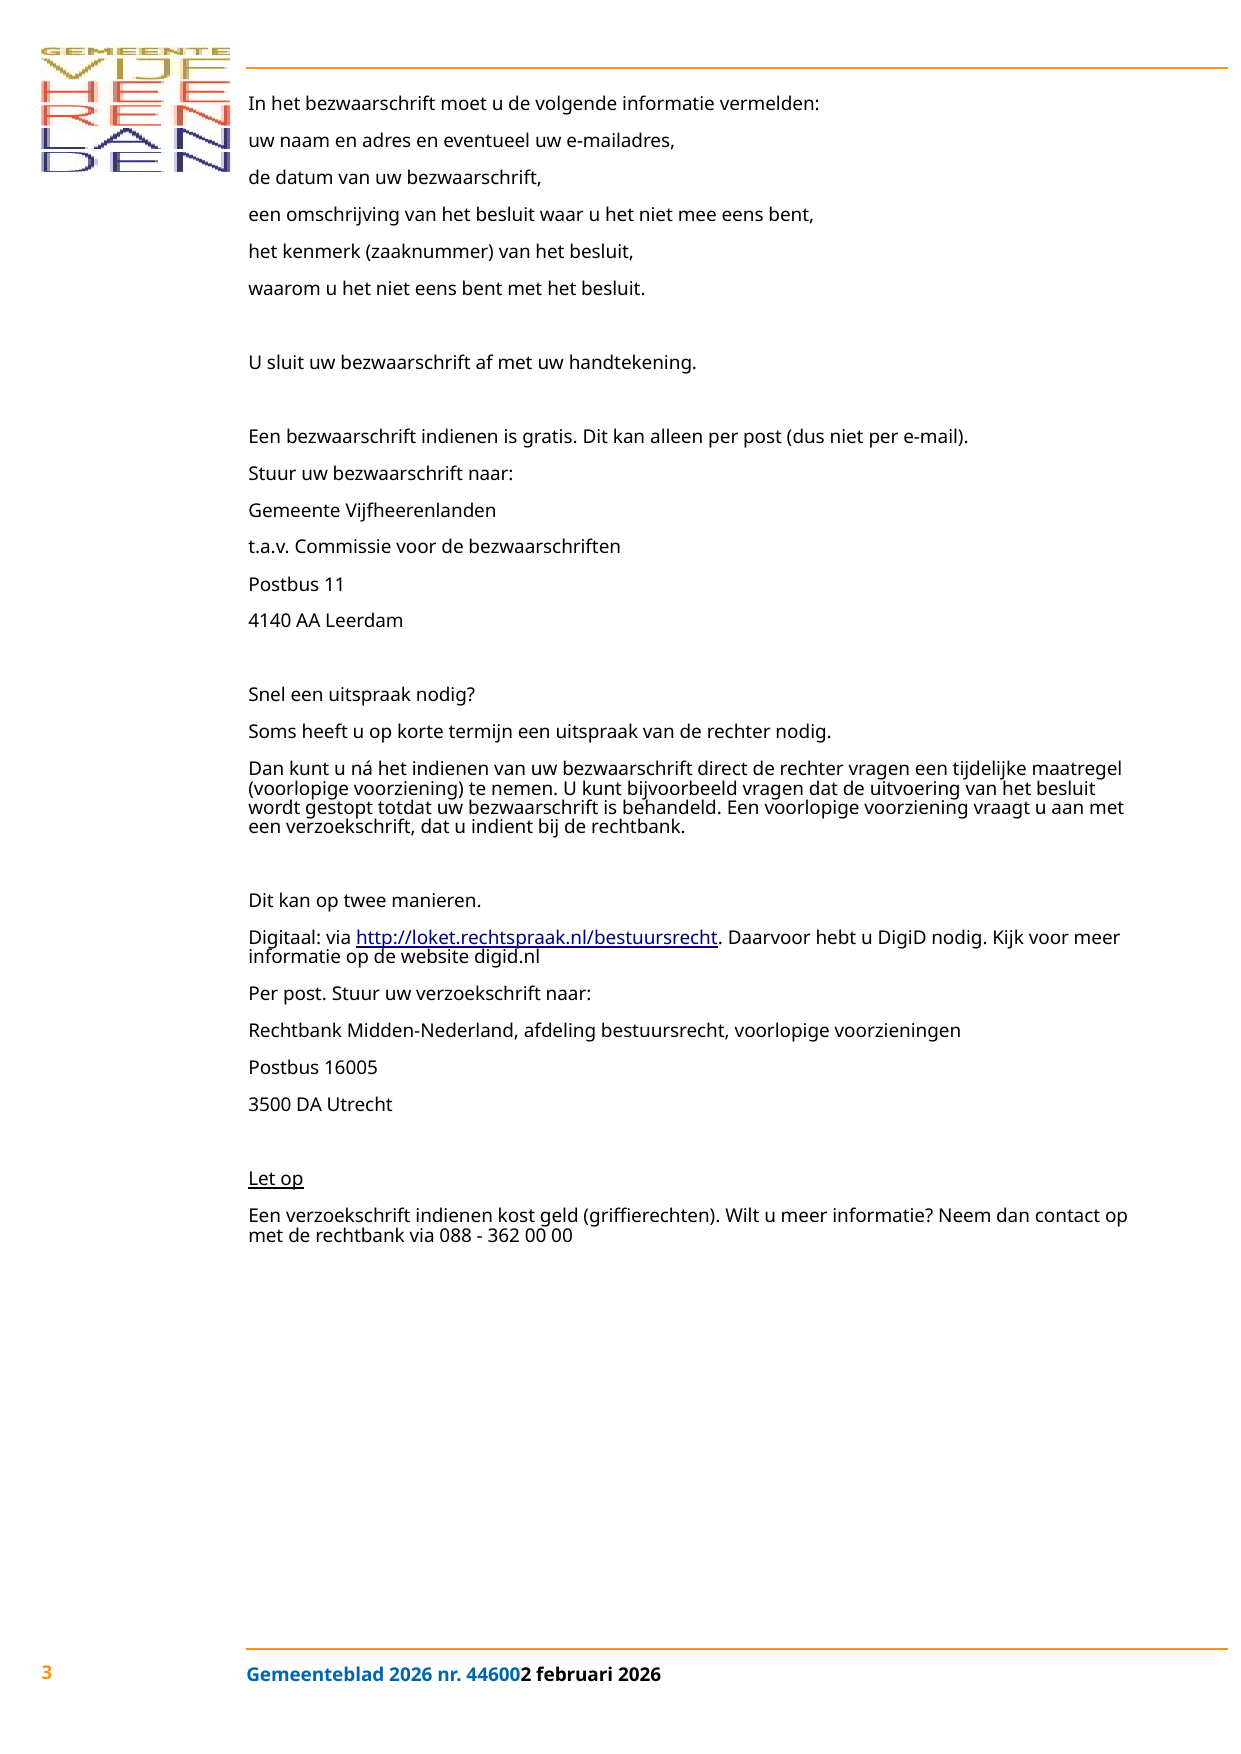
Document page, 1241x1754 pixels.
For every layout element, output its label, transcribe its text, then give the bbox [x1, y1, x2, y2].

text In het bezwaarschrift moet u de volgende informatie vermelden: [248, 95, 1152, 114]
text Digitaal: via http://loket.rechtspraak.nl/bestuursrecht. Daarvoor hebt u DigiD nodig. Kijk voor meer informatie op de website digid.nl [248, 929, 1152, 968]
text U sluit uw bezwaarschrift af met uw handtekening. [248, 354, 1152, 373]
text Gemeente Vijfheerenlanden [248, 502, 1152, 521]
text t.a.v. Commissie voor de bezwaarschriften [248, 538, 1152, 558]
text Rechtbank Midden-Nederland, afdeling bestuursrecht, voorlopige voorzieningen [248, 1022, 1152, 1042]
text waarom u het niet eens bent met het besluit. [248, 280, 1152, 299]
text Per post. Stuur uw verzoekschrift naar: [248, 985, 1152, 1005]
text het kenmerk (zaaknummer) van het besluit, [248, 243, 1152, 262]
text Stuur uw bezwaarschrift naar: [248, 464, 1152, 484]
text uw naam en adres en eventueel uw e-mailadres, [248, 132, 1152, 151]
picture [41, 47, 231, 172]
text een omschrijving van het besluit waar u het niet mee eens bent, [248, 206, 1152, 225]
text Let op [248, 1170, 1152, 1189]
text Postbus 11 [248, 576, 1152, 595]
text Snel een uitspraak nodig? [248, 686, 1152, 706]
text Dan kunt u ná het indienen van uw bezwaarschrift direct de rechter vragen een tijdelijke maatregel (voorlopige voorziening) te nemen. U kunt bijvoorbeeld vragen dat de uitvoering van het besluit wordt gestopt totdat uw bezwaarschrift is behandeld. Een voorlopige voorziening vraagt u aan met een verzoekschrift, dat u indient bij de rechtbank. [248, 760, 1152, 837]
text 4140 AA Leerdam [248, 612, 1152, 632]
text Soms heeft u op korte termijn een uitspraak van de rechter nodig. [248, 723, 1152, 743]
text Een bezwaarschrift indienen is gratis. Dit kan alleen per post (dus niet per e-mail). [248, 428, 1152, 447]
text de datum van uw bezwaarschrift, [248, 169, 1152, 188]
text Postbus 16005 [248, 1059, 1152, 1079]
text Een verzoekschrift indienen kost geld (griffierechten). Wilt u meer informatie? Neem dan contact op met de rechtbank via 088 - 362 00 00 [248, 1207, 1152, 1246]
text 3500 DA Utrecht [248, 1096, 1152, 1116]
text Dit kan op twee manieren. [248, 892, 1152, 911]
